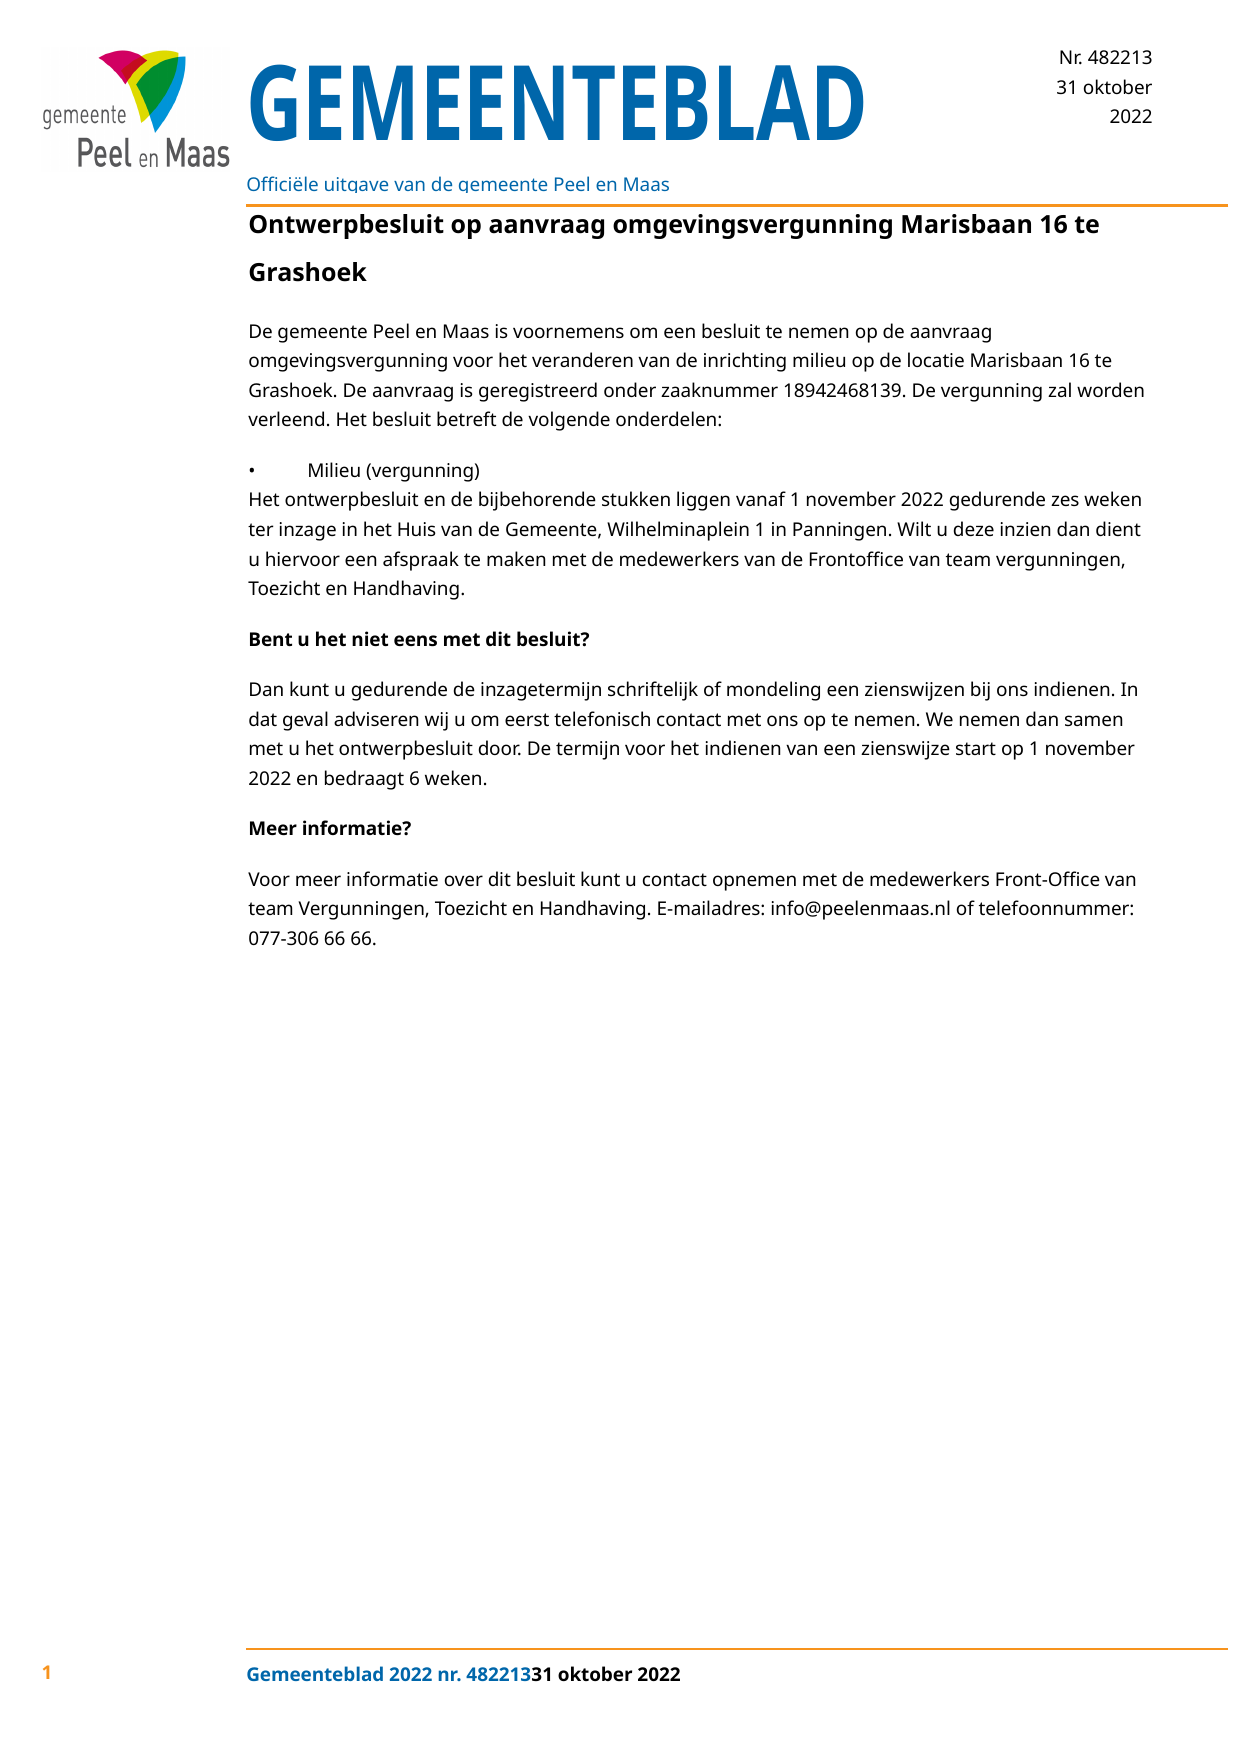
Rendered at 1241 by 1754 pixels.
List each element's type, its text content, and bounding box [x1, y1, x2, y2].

text Bent u het niet eens met dit besluit? [248, 626, 1152, 652]
text Voor meer informatie over dit besluit kunt u contact opnemen met de medewerkers Front-Office van team Vergunningen, Toezicht en Handhaving. E-mailadres: info@peelenmaas.nl of telefoonnummer: 077-306 66 66. [248, 866, 1152, 951]
text Meer informatie? [248, 815, 1152, 841]
text Dan kunt u gedurende de inzagetermijn schriftelijk of mondeling een zienswijzen bij ons indienen. In dat geval adviseren wij u om eerst telefonisch contact met ons op te nemen. We nemen dan samen met u het ontwerpbesluit door. De termijn voor het indienen van een zienswijze start op 1 november 2022 en bedraagt 6 weken. [248, 676, 1152, 791]
text De gemeente Peel en Maas is voornemens om een besluit te nemen op de aanvraag omgevingsvergunning voor het veranderen van de inrichting milieu op de locatie Marisbaan 16 te Grashoek. De aanvraag is geregistreerd onder zaaknummer 18942468139. De vergunning zal worden verleend. Het besluit betreft de volgende onderdelen: [248, 318, 1152, 432]
list Milieu (vergunning) [248, 457, 1152, 483]
text Het ontwerpbesluit en de bijbehorende stukken liggen vanaf 1 november 2022 gedurende zes weken ter inzage in het Huis van de Gemeente, Wilhelminaplein 1 in Panningen. Wilt u deze inzien dan dient u hiervoor een afspraak te maken met de medewerkers van de Frontoffice van team vergunningen, Toezicht en Handhaving. [248, 487, 1152, 601]
text Ontwerpbesluit op aanvraag omgevingsvergunning Marisbaan 16 te Grashoek [248, 207, 1152, 288]
picture [41, 47, 231, 172]
